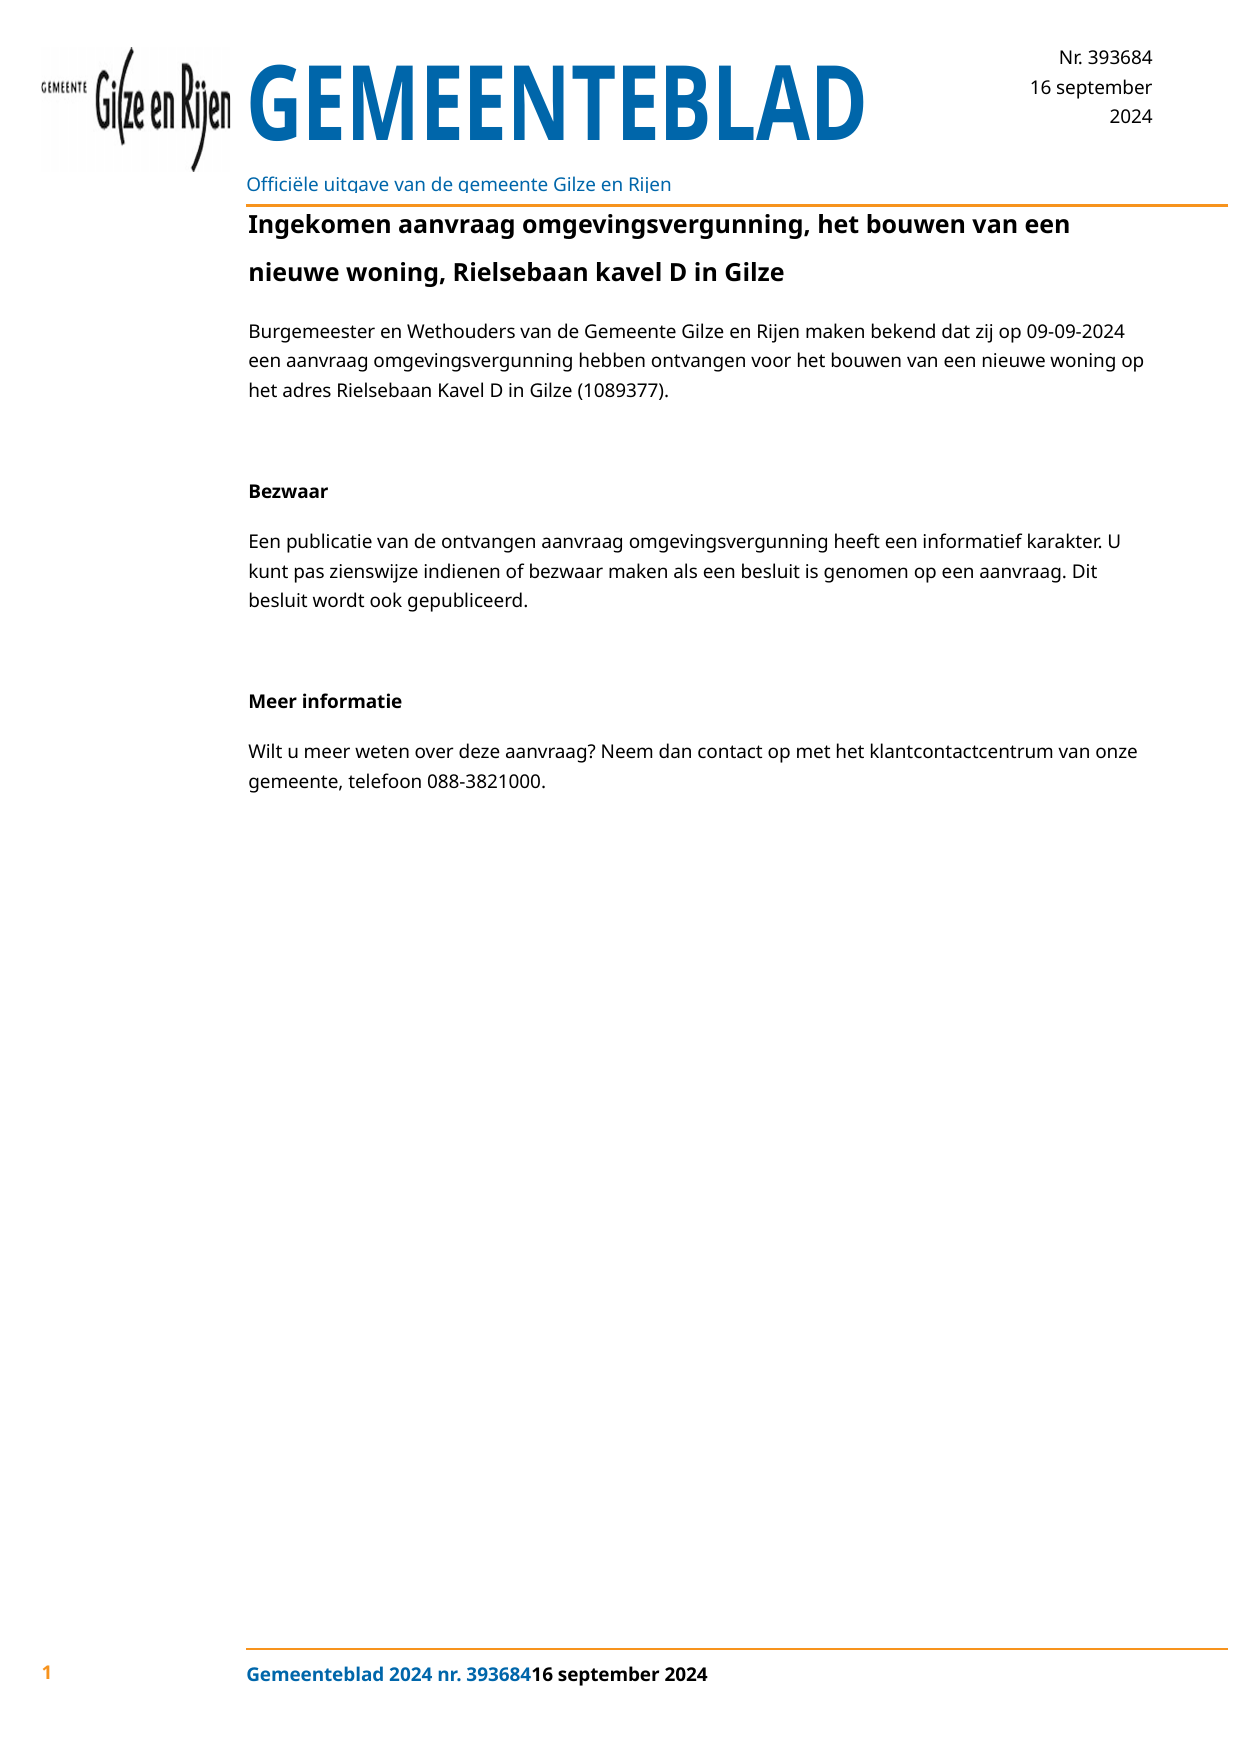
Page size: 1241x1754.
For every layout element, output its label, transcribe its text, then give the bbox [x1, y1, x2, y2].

text Meer informatie [248, 688, 1152, 714]
text Burgemeester en Wethouders van de Gemeente Gilze en Rijen maken bekend dat zij op 09-09-2024 een aanvraag omgevingsvergunning hebben ontvangen voor het bouwen van een nieuwe woning op het adres Rielsebaan Kavel D in Gilze (1089377). [248, 318, 1152, 403]
text Ingekomen aanvraag omgevingsvergunning, het bouwen van een nieuwe woning, Rielsebaan kavel D in Gilze [248, 207, 1152, 288]
text Wilt u meer weten over deze aanvraag? Neem dan contact op met het klantcontactcentrum van onze gemeente, telefoon 088-3821000. [248, 739, 1152, 794]
text Bezwaar [248, 478, 1152, 504]
picture [41, 47, 231, 172]
text Een publicatie van de ontvangen aanvraag omgevingsvergunning heeft een informatief karakter. U kunt pas zienswijze indienen of bezwaar maken als een besluit is genomen op een aanvraag. Dit besluit wordt ook gepubliceerd. [248, 528, 1152, 613]
